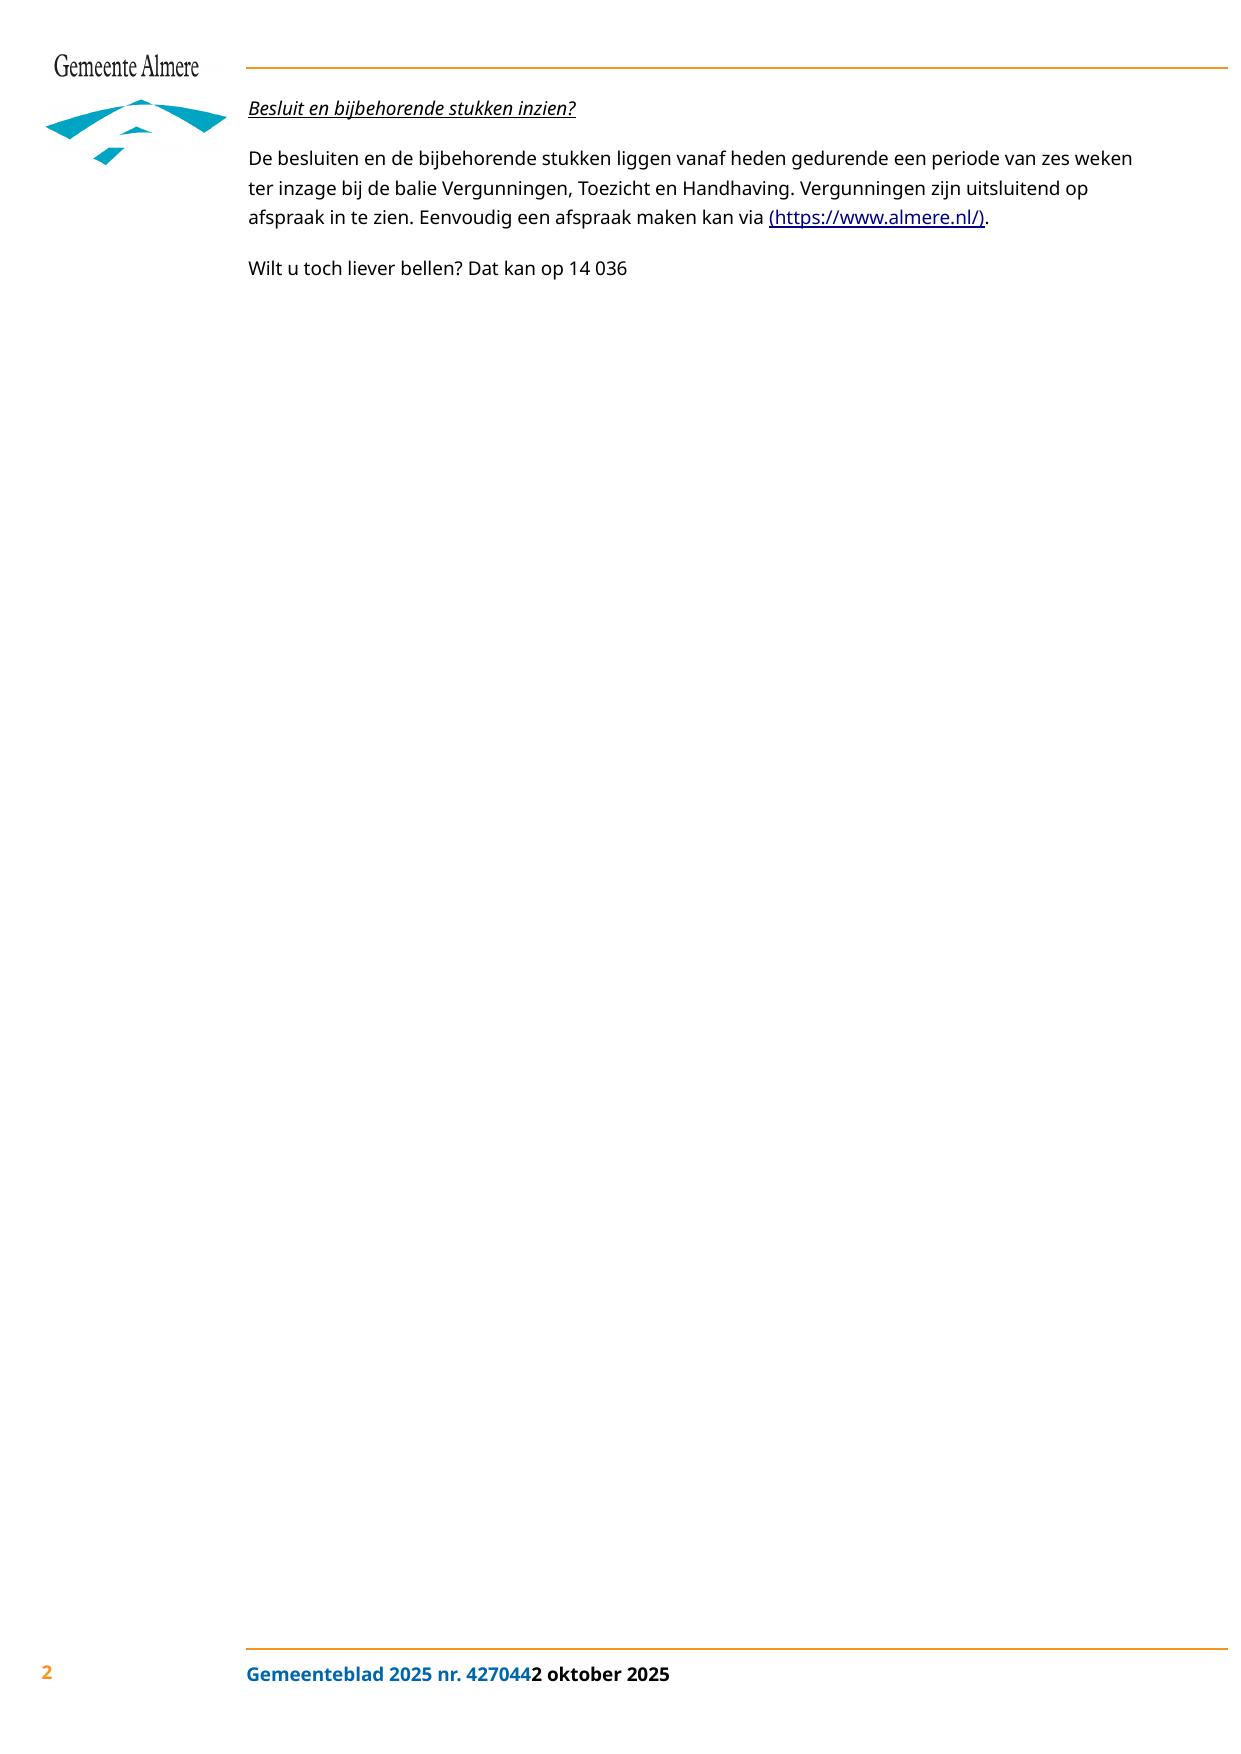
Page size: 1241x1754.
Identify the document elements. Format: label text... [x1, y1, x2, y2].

text Wilt u toch liever bellen? Dat kan op 14 036 [248, 255, 1152, 281]
text Besluit en bijbehorende stukken inzien? [248, 95, 1152, 121]
text De besluiten en de bijbehorende stukken liggen vanaf heden gedurende een periode van zes weken ter inzage bij de balie Vergunningen, Toezicht en Handhaving. Vergunningen zijn uitsluitend op afspraak in te zien. Eenvoudig een afspraak maken kan via (https://www.almere.nl/). [248, 145, 1152, 230]
picture [41, 47, 231, 172]
